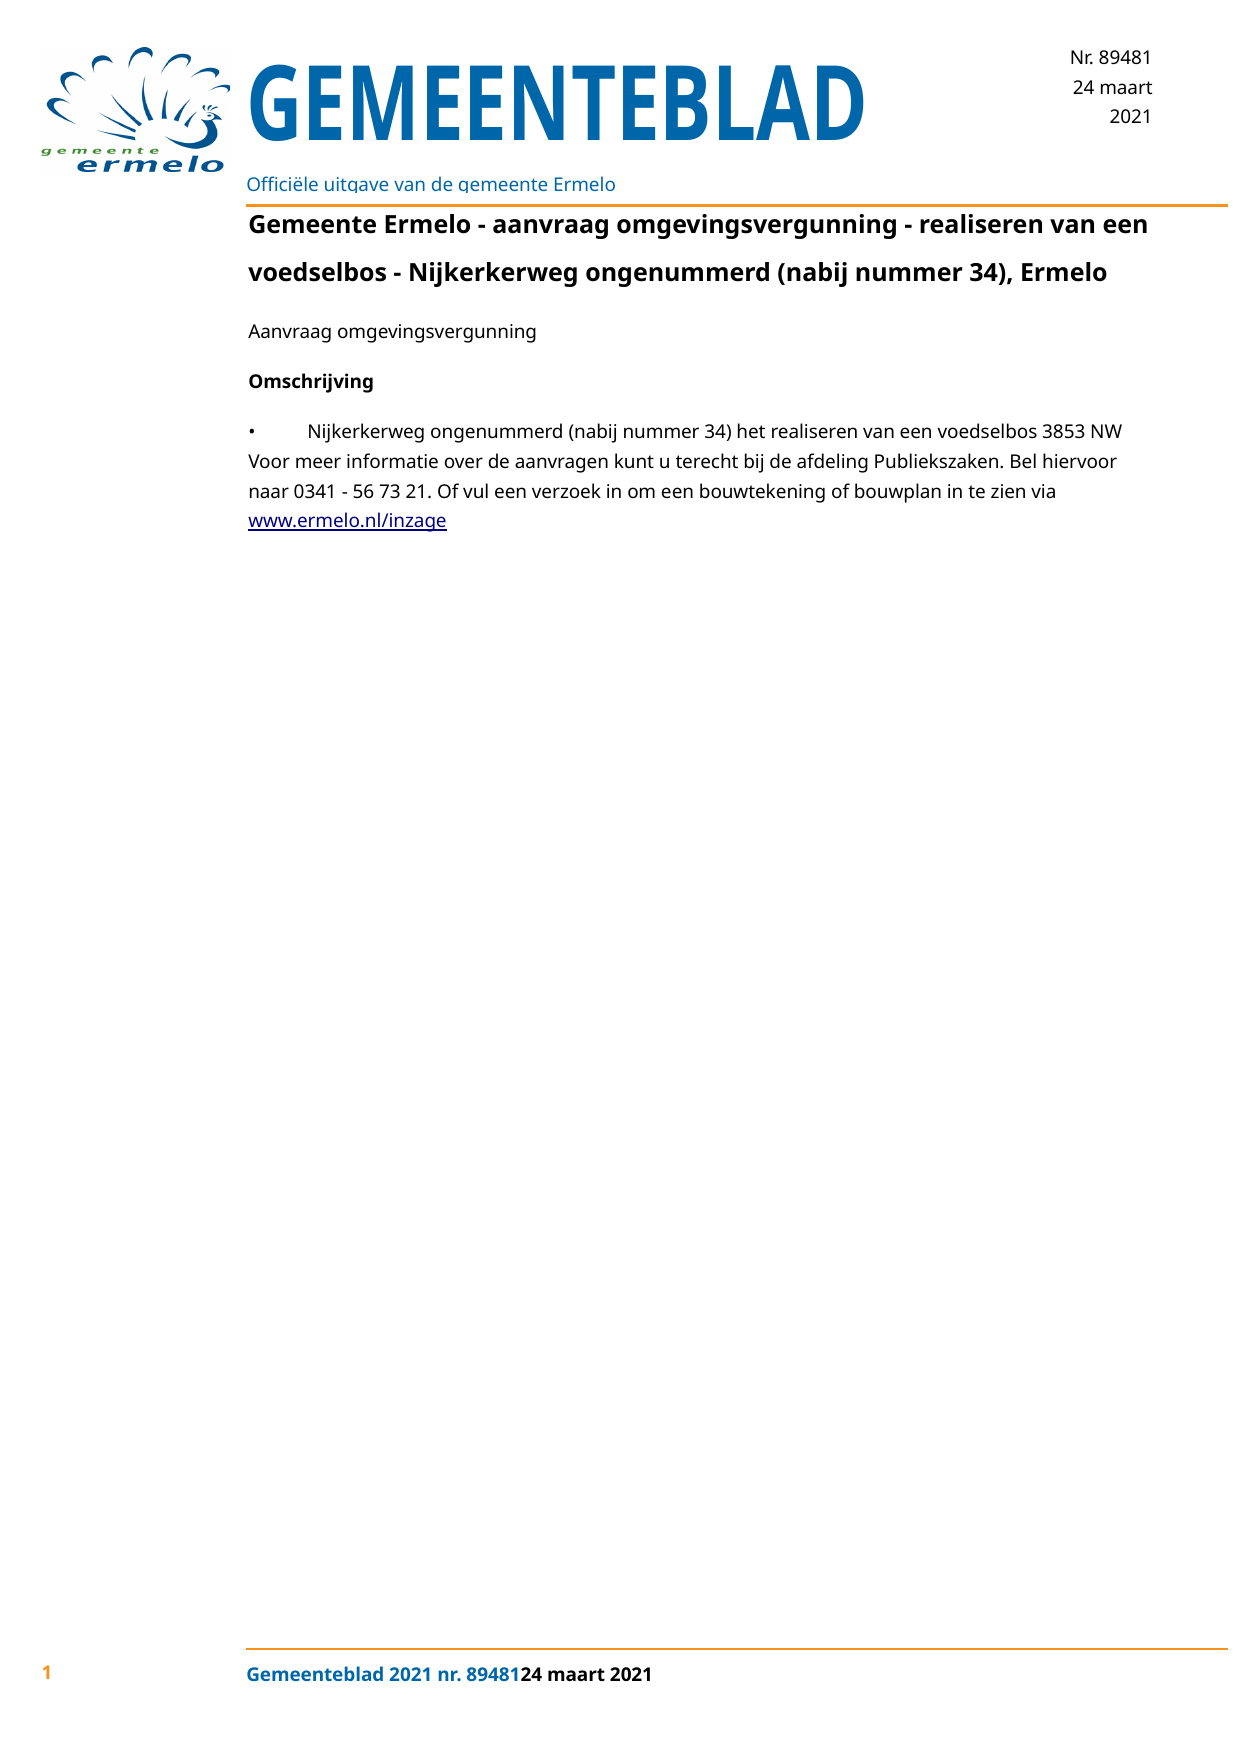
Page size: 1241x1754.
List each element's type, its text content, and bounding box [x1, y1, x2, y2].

text Aanvraag omgevingsvergunning [248, 318, 1152, 344]
text Voor meer informatie over de aanvragen kunt u terecht bij de afdeling Publiekszaken. Bel hiervoor naar 0341 - 56 73 21. Of vul een verzoek in om een bouwtekening of bouwplan in te zien via www.ermelo.nl/inzage [248, 448, 1152, 533]
text Gemeente Ermelo - aanvraag omgevingsvergunning - realiseren van een voedselbos - Nijkerkerweg ongenummerd (nabij nummer 34), Ermelo [248, 207, 1152, 288]
list Nijkerkerweg ongenummerd (nabij nummer 34) het realiseren van een voedselbos 3853 NW [248, 419, 1152, 444]
text Omschrijving [248, 368, 1152, 394]
picture [41, 47, 231, 172]
